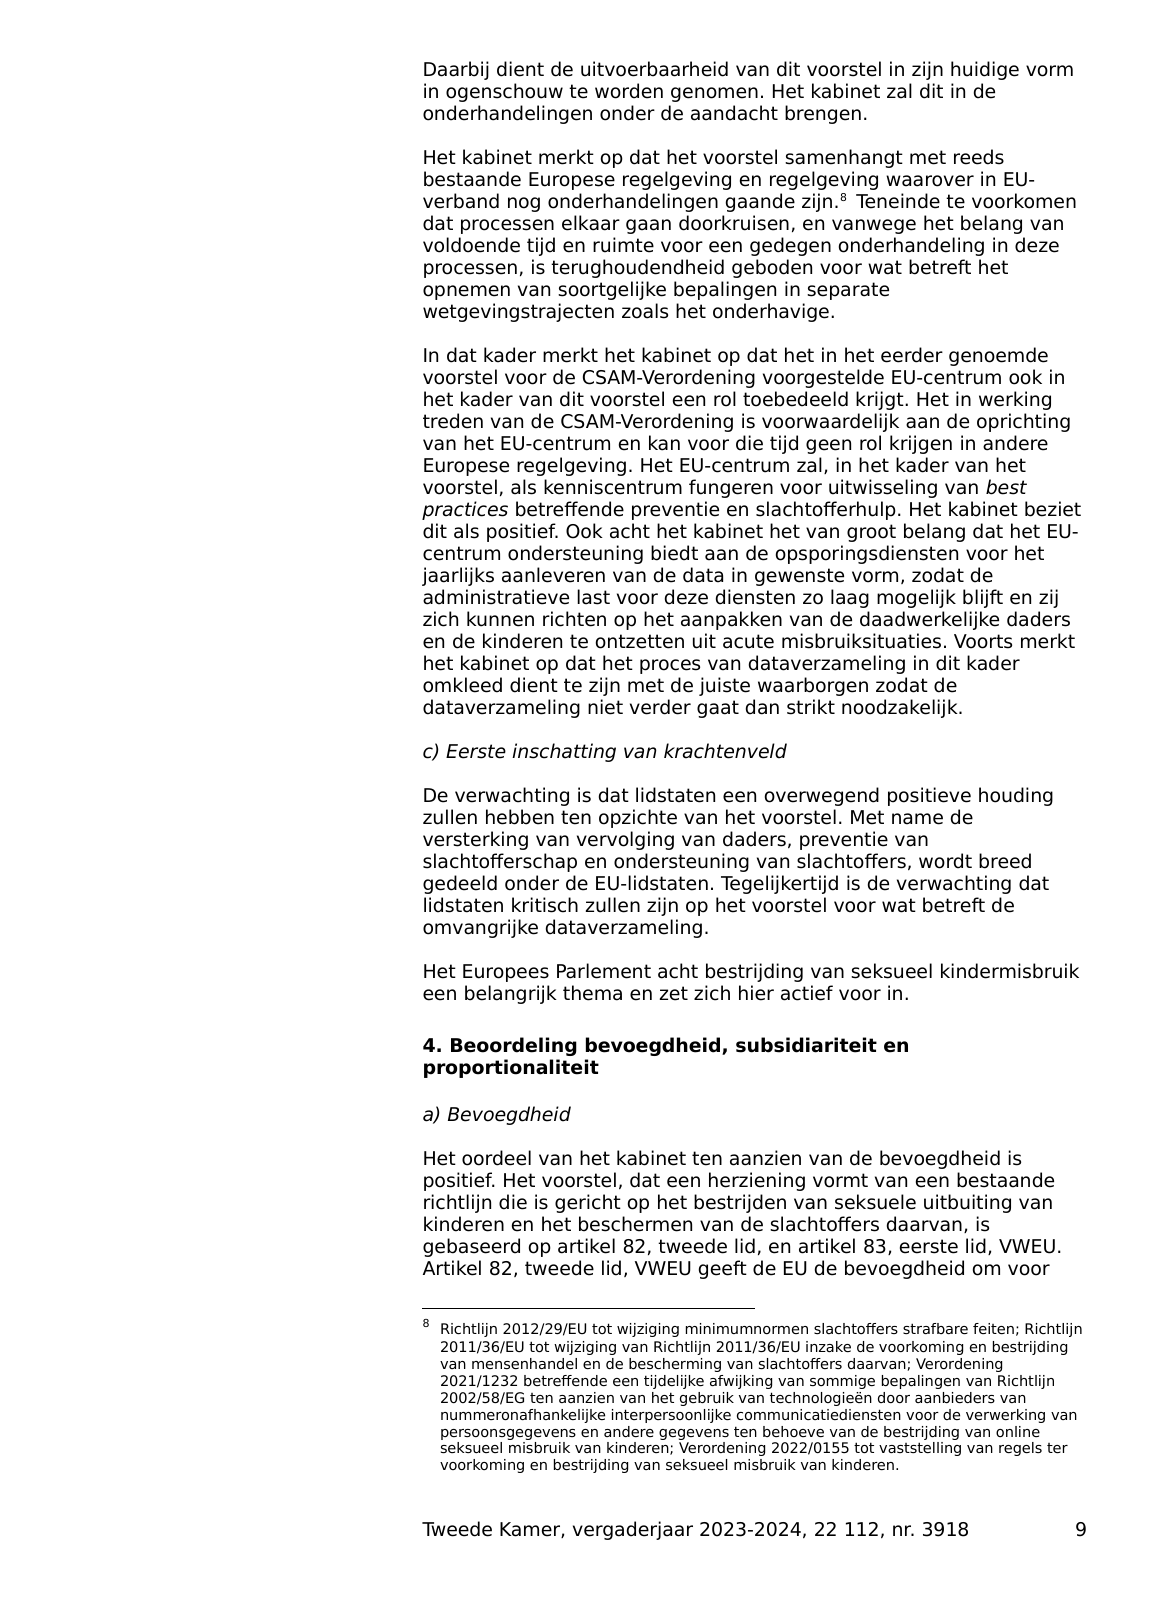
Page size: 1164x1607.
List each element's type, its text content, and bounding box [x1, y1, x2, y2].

text Het Europees Parlement acht bestrijding van seksueel kindermisbruik een belangrijk thema en zet zich hier actief voor in. [422, 961, 1087, 1005]
subtitle c) Eerste inschatting van krachtenveld [422, 741, 1087, 763]
subtitle a) Bevoegdheid [422, 1104, 1087, 1126]
text Het kabinet merkt op dat het voorstel samenhangt met reeds bestaande Europese regelgeving en regelgeving waarover in EU-verband nog onderhandelingen gaande zijn. Teneinde te voorkomen dat processen elkaar gaan doorkruisen, en vanwege het belang van voldoende tijd en ruimte voor een gedegen onderhandeling in deze processen, is terughoudendheid geboden voor wat betreft het opnemen van soortgelijke bepalingen in separate wetgevingstrajecten zoals het onderhavige. [422, 147, 1087, 323]
text Richtlijn 2012/29/EU tot wijziging minimumnormen slachtoffers strafbare feiten; Richtlijn 2011/36/EU tot wijziging van Richtlijn 2011/36/EU inzake de voorkoming en bestrijding van mensenhandel en de bescherming van slachtoffers daarvan; Verordening 2021/1232 betreffende een tijdelijke afwijking van sommige bepalingen van Richtlijn 2002/58/EG ten aanzien van het gebruik van technologieën door aanbieders van nummeronafhankelijke interpersoonlijke communicatiediensten voor de verwerking van persoonsgegevens en andere gegevens ten behoeve van de bestrijding van online seksueel misbruik van kinderen; Verordening 2022/0155 tot vaststelling van regels ter voorkoming en bestrijding van seksueel misbruik van kinderen. [422, 1317, 1087, 1474]
text De verwachting is dat lidstaten een overwegend positieve houding zullen hebben ten opzichte van het voorstel. Met name de versterking van vervolging van daders, preventie van slachtofferschap en ondersteuning van slachtoffers, wordt breed gedeeld onder de EU-lidstaten. Tegelijkertijd is de verwachting dat lidstaten kritisch zullen zijn op het voorstel voor wat betreft de omvangrijke dataverzameling. [422, 785, 1087, 939]
text Het oordeel van het kabinet ten aanzien van de bevoegdheid is positief. Het voorstel, dat een herziening vormt van een bestaande richtlijn die is gericht op het bestrijden van seksuele uitbuiting van kinderen en het beschermen van de slachtoffers daarvan, is gebaseerd op artikel 82, tweede lid, en artikel 83, eerste lid, VWEU. Artikel 82, tweede lid, VWEU geeft de EU de bevoegdheid om voor [422, 1148, 1087, 1280]
text Daarbij dient de uitvoerbaarheid van dit voorstel in zijn huidige vorm in ogenschouw te worden genomen. Het kabinet zal dit in de onderhandelingen onder de aandacht brengen. [422, 59, 1087, 125]
text In dat kader merkt het kabinet op dat het in het eerder genoemde voorstel voor de CSAM-Verordening voorgestelde EU-centrum ook in het kader van dit voorstel een rol toebedeeld krijgt. Het in werking treden van de CSAM-Verordening is voorwaardelijk aan de oprichting van het EU-centrum en kan voor die tijd geen rol krijgen in andere Europese regelgeving. Het EU-centrum zal, in het kader van het voorstel, als kenniscentrum fungeren voor uitwisseling van best practices betreffende preventie en slachtofferhulp. Het kabinet beziet dit als positief. Ook acht het kabinet het van groot belang dat het EU-centrum ondersteuning biedt aan de opsporingsdiensten voor het jaarlijks aanleveren van de data in gewenste vorm, zodat de administratieve last voor deze diensten zo laag mogelijk blijft en zij zich kunnen richten op het aanpakken van de daadwerkelijke daders en de kinderen te ontzetten uit acute misbruiksituaties. Voorts merkt het kabinet op dat het proces van dataverzameling in dit kader omkleed dient te zijn met de juiste waarborgen zodat de dataverzameling niet verder gaat dan strikt noodzakelijk. [422, 345, 1087, 719]
subtitle 4. Beoordeling bevoegdheid, subsidiariteit en proportionaliteit [422, 1035, 1087, 1079]
